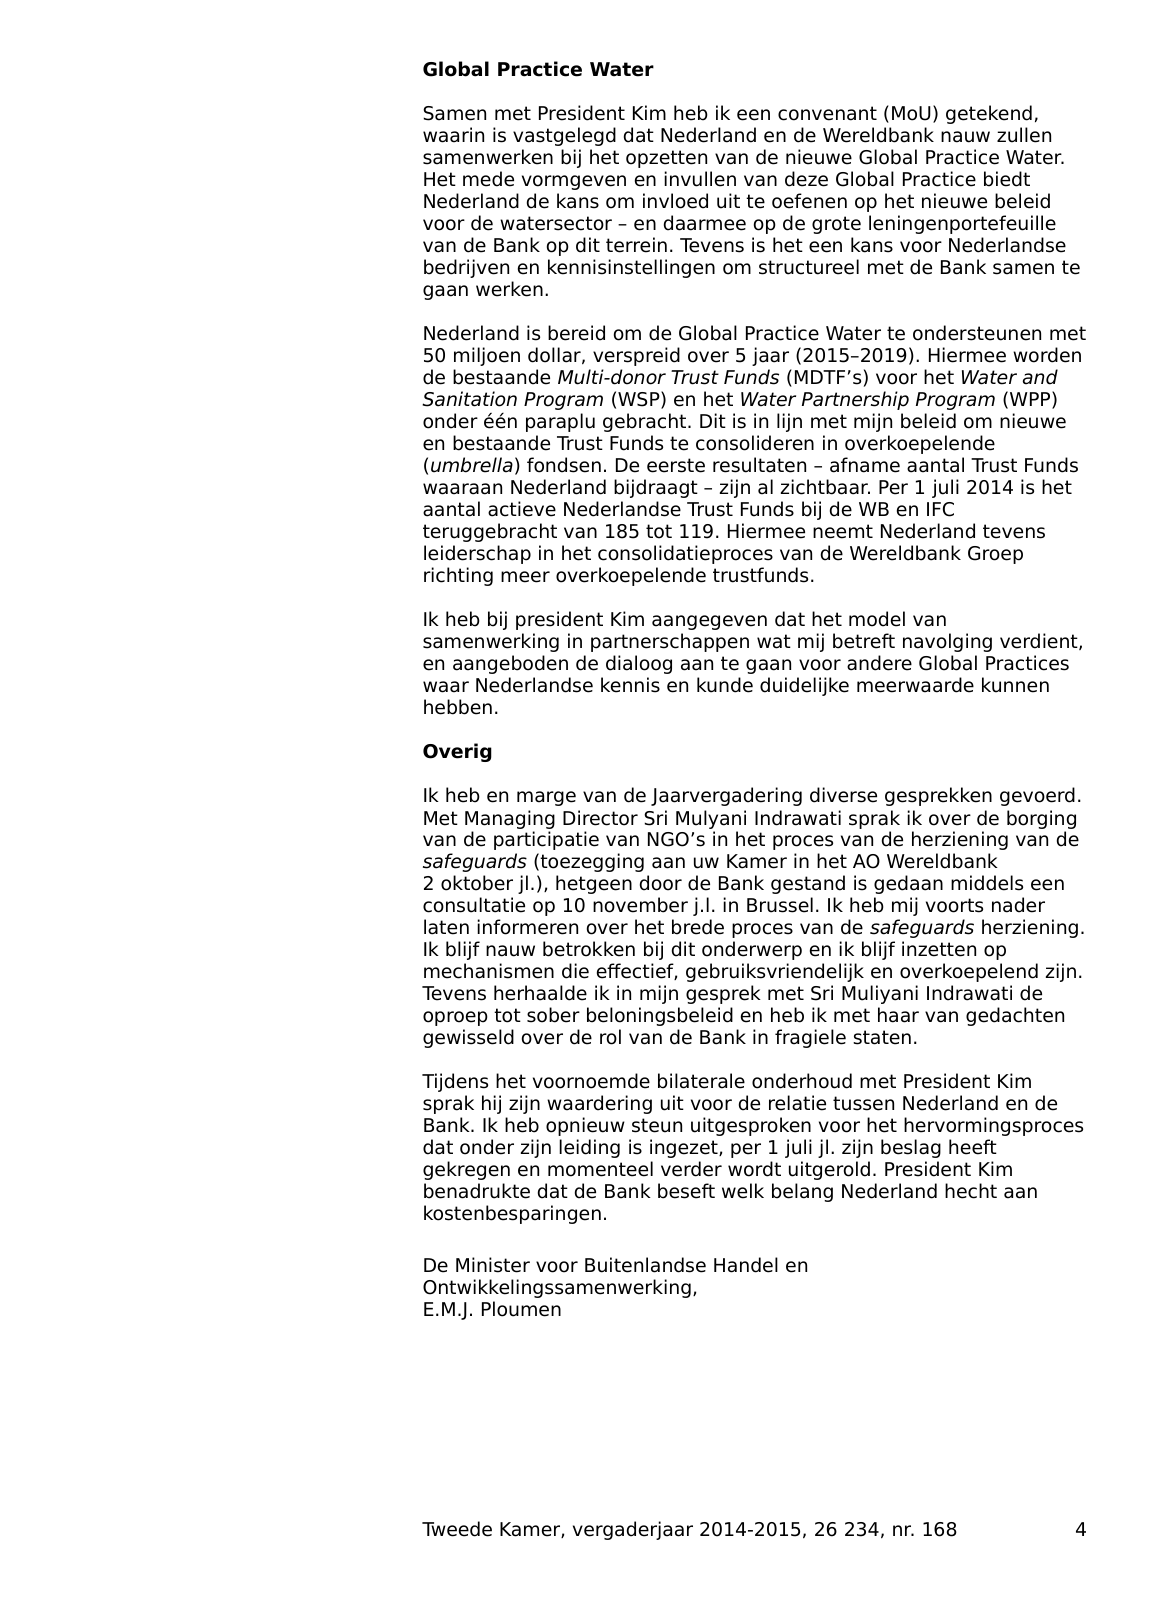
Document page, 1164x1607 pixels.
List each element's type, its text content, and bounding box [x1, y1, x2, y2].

text Nederland is bereid om de Global Practice Water te ondersteunen met 50 miljoen dollar, verspreid over 5 jaar (2015–2019). Hiermee worden de bestaande Multi-donor Trust Funds (MDTF’s) voor het Water and Sanitation Program (WSP) en het Water Partnership Program (WPP) onder één paraplu gebracht. Dit is in lijn met mijn beleid om nieuwe en bestaande Trust Funds te consolideren in overkoepelende (umbrella) fondsen. De eerste resultaten – afname aantal Trust Funds waaraan Nederland bijdraagt – zijn al zichtbaar. Per 1 juli 2014 is het aantal actieve Nederlandse Trust Funds bij de WB en IFC teruggebracht van 185 tot 119. Hiermee neemt Nederland tevens leiderschap in het consolidatieproces van de Wereldbank Groep richting meer overkoepelende trustfunds. [422, 323, 1087, 587]
text Ik heb en marge van de Jaarvergadering diverse gesprekken gevoerd. Met Managing Director Sri Mulyani Indrawati sprak ik over de borging van de participatie van NGO’s in het proces van de herziening van de safeguards (toezegging aan uw Kamer in het AO Wereldbank 2 oktober jl.), hetgeen door de Bank gestand is gedaan middels een consultatie op 10 november j.l. in Brussel. Ik heb mij voorts nader laten informeren over het brede proces van de safeguards herziening. Ik blijf nauw betrokken bij dit onderwerp en ik blijf inzetten op mechanismen die effectief, gebruiksvriendelijk en overkoepelend zijn. Tevens herhaalde ik in mijn gesprek met Sri Muliyani Indrawati de oproep tot sober beloningsbeleid en heb ik met haar van gedachten gewisseld over de rol van de Bank in fragiele staten. [422, 785, 1087, 1049]
text Tijdens het voornoemde bilaterale onderhoud met President Kim sprak hij zijn waardering uit voor de relatie tussen Nederland en de Bank. Ik heb opnieuw steun uitgesproken voor het hervormingsproces dat onder zijn leiding is ingezet, per 1 juli jl. zijn beslag heeft gekregen en momenteel verder wordt uitgerold. President Kim benadrukte dat de Bank beseft welk belang Nederland hecht aan kostenbesparingen. [422, 1071, 1087, 1225]
subtitle Overig [422, 741, 1087, 763]
text Ik heb bij president Kim aangegeven dat het model van samenwerking in partnerschappen wat mij betreft navolging verdient, en aangeboden de dialoog aan te gaan voor andere Global Practices waar Nederlandse kennis en kunde duidelijke meerwaarde kunnen hebben. [422, 609, 1087, 719]
subtitle Global Practice Water [422, 59, 1087, 81]
text De Minister voor Buitenlandse Handel en Ontwikkelingssamenwerking, E.M.J. Ploumen [422, 1255, 1087, 1321]
text Samen met President Kim heb ik een convenant (MoU) getekend, waarin is vastgelegd dat Nederland en de Wereldbank nauw zullen samenwerken bij het opzetten van de nieuwe Global Practice Water. Het mede vormgeven en invullen van deze Global Practice biedt Nederland de kans om invloed uit te oefenen op het nieuwe beleid voor de watersector – en daarmee op de grote leningenportefeuille van de Bank op dit terrein. Tevens is het een kans voor Nederlandse bedrijven en kennisinstellingen om structureel met de Bank samen te gaan werken. [422, 103, 1087, 301]
